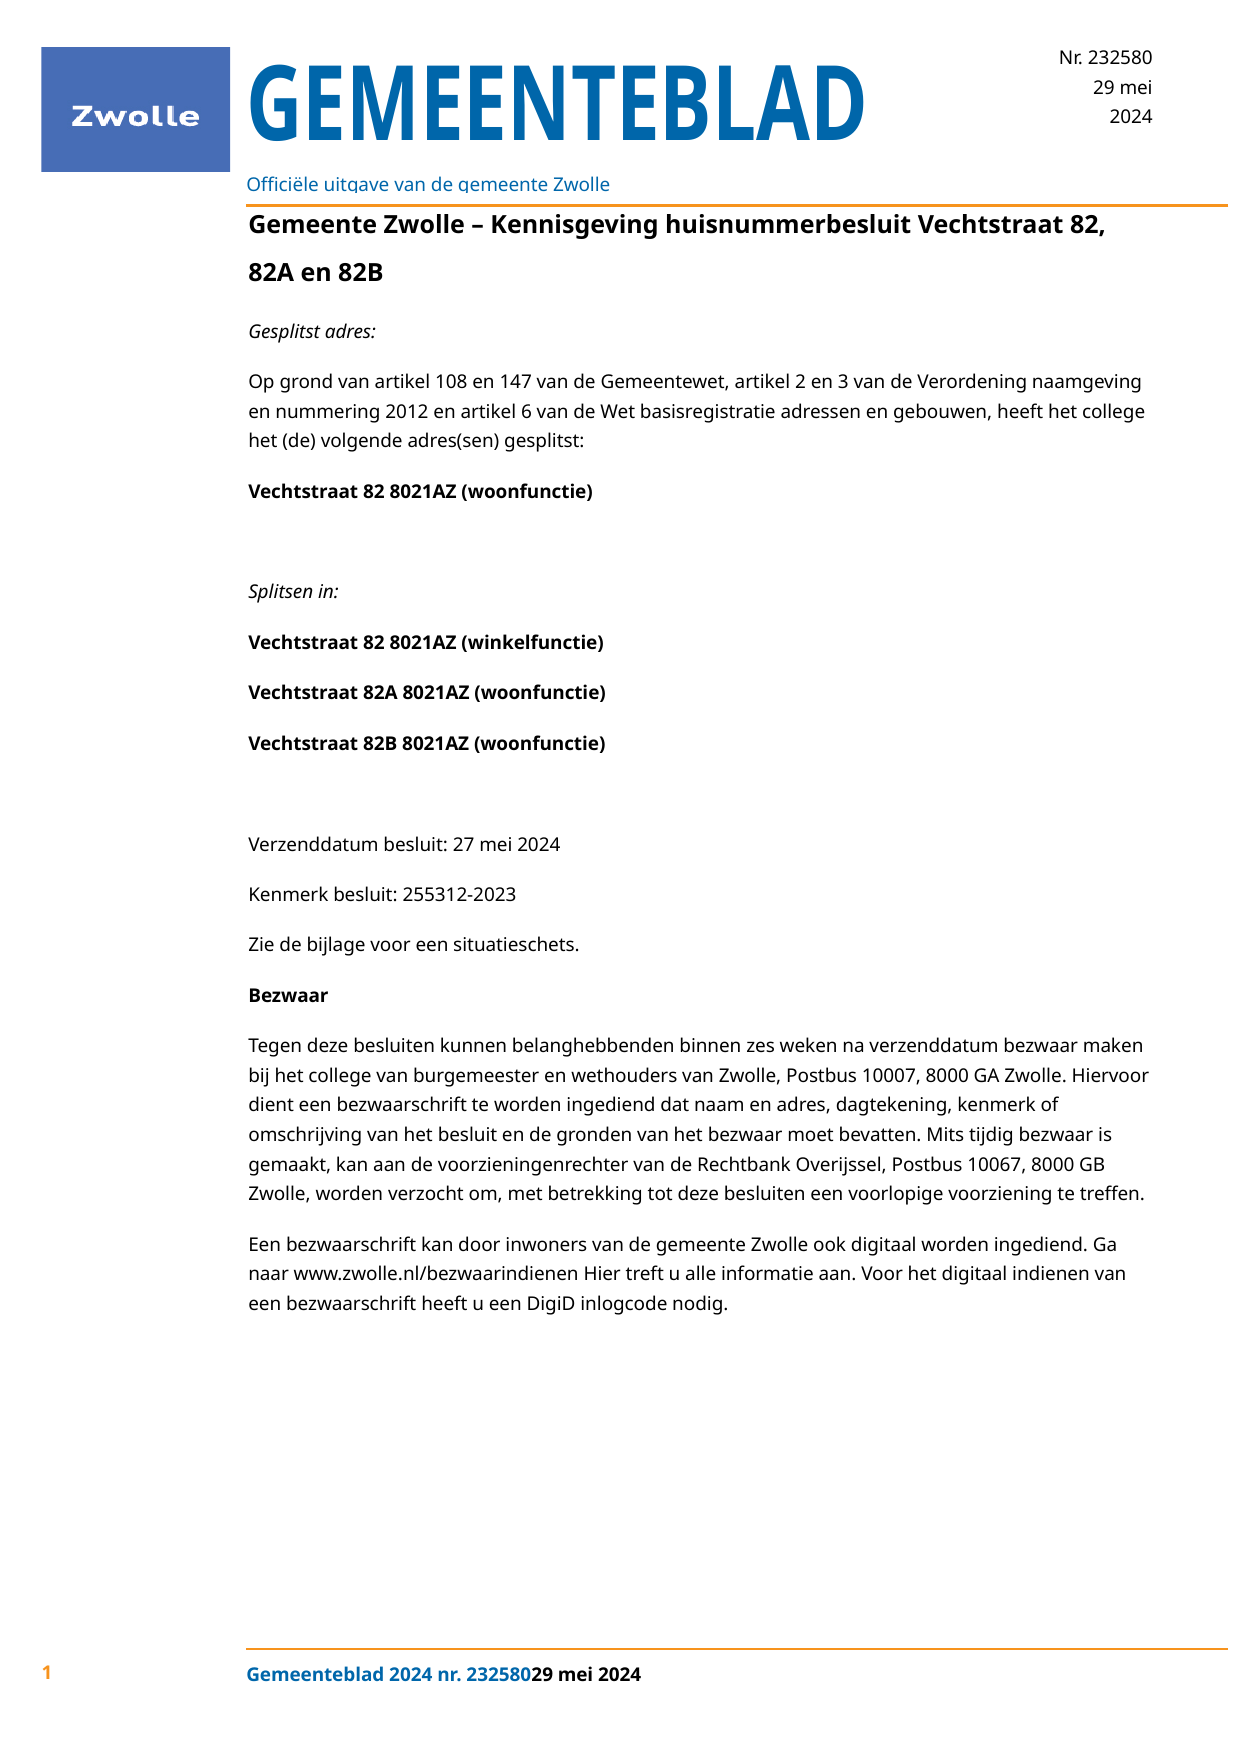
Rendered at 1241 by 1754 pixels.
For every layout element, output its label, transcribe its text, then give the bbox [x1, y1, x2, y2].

text Vechtstraat 82 8021AZ (woonfunctie) [248, 478, 1152, 504]
text Verzenddatum besluit: 27 mei 2024 [248, 831, 1152, 857]
text Splitsen in: [248, 579, 1152, 604]
text Vechtstraat 82 8021AZ (winkelfunctie) [248, 629, 1152, 655]
text Tegen deze besluiten kunnen belanghebbenden binnen zes weken na verzenddatum bezwaar maken bij het college van burgemeester en wethouders van Zwolle, Postbus 10007, 8000 GA Zwolle. Hiervoor dient een bezwaarschrift te worden ingediend dat naam en adres, dagtekening, kenmerk of omschrijving van het besluit en de gronden van het bezwaar moet bevatten. Mits tijdig bezwaar is gemaakt, kan aan de voorzieningenrechter van de Rechtbank Overijssel, Postbus 10067, 8000 GB Zwolle, worden verzocht om, met betrekking tot deze besluiten een voorlopige voorziening te treffen. [248, 1032, 1152, 1206]
text Kenmerk besluit: 255312-2023 [248, 881, 1152, 907]
text Een bezwaarschrift kan door inwoners van de gemeente Zwolle ook digitaal worden ingediend. Ga naar www.zwolle.nl/bezwaarindienen Hier treft u alle informatie aan. Voor het digitaal indienen van een bezwaarschrift heeft u een DigiD inlogcode nodig. [248, 1231, 1152, 1316]
text Vechtstraat 82B 8021AZ (woonfunctie) [248, 730, 1152, 756]
text Bezwaar [248, 982, 1152, 1008]
text Gemeente Zwolle – Kennisgeving huisnummerbesluit Vechtstraat 82, 82A en 82B [248, 207, 1152, 288]
text Vechtstraat 82A 8021AZ (woonfunctie) [248, 679, 1152, 705]
text Gesplitst adres: [248, 318, 1152, 344]
picture [41, 47, 231, 172]
text Zie de bijlage voor een situatieschets. [248, 932, 1152, 957]
text Op grond van artikel 108 en 147 van de Gemeentewet, artikel 2 en 3 van de Verordening naamgeving en nummering 2012 en artikel 6 van de Wet basisregistratie adressen en gebouwen, heeft het college het (de) volgende adres(sen) gesplitst: [248, 368, 1152, 453]
